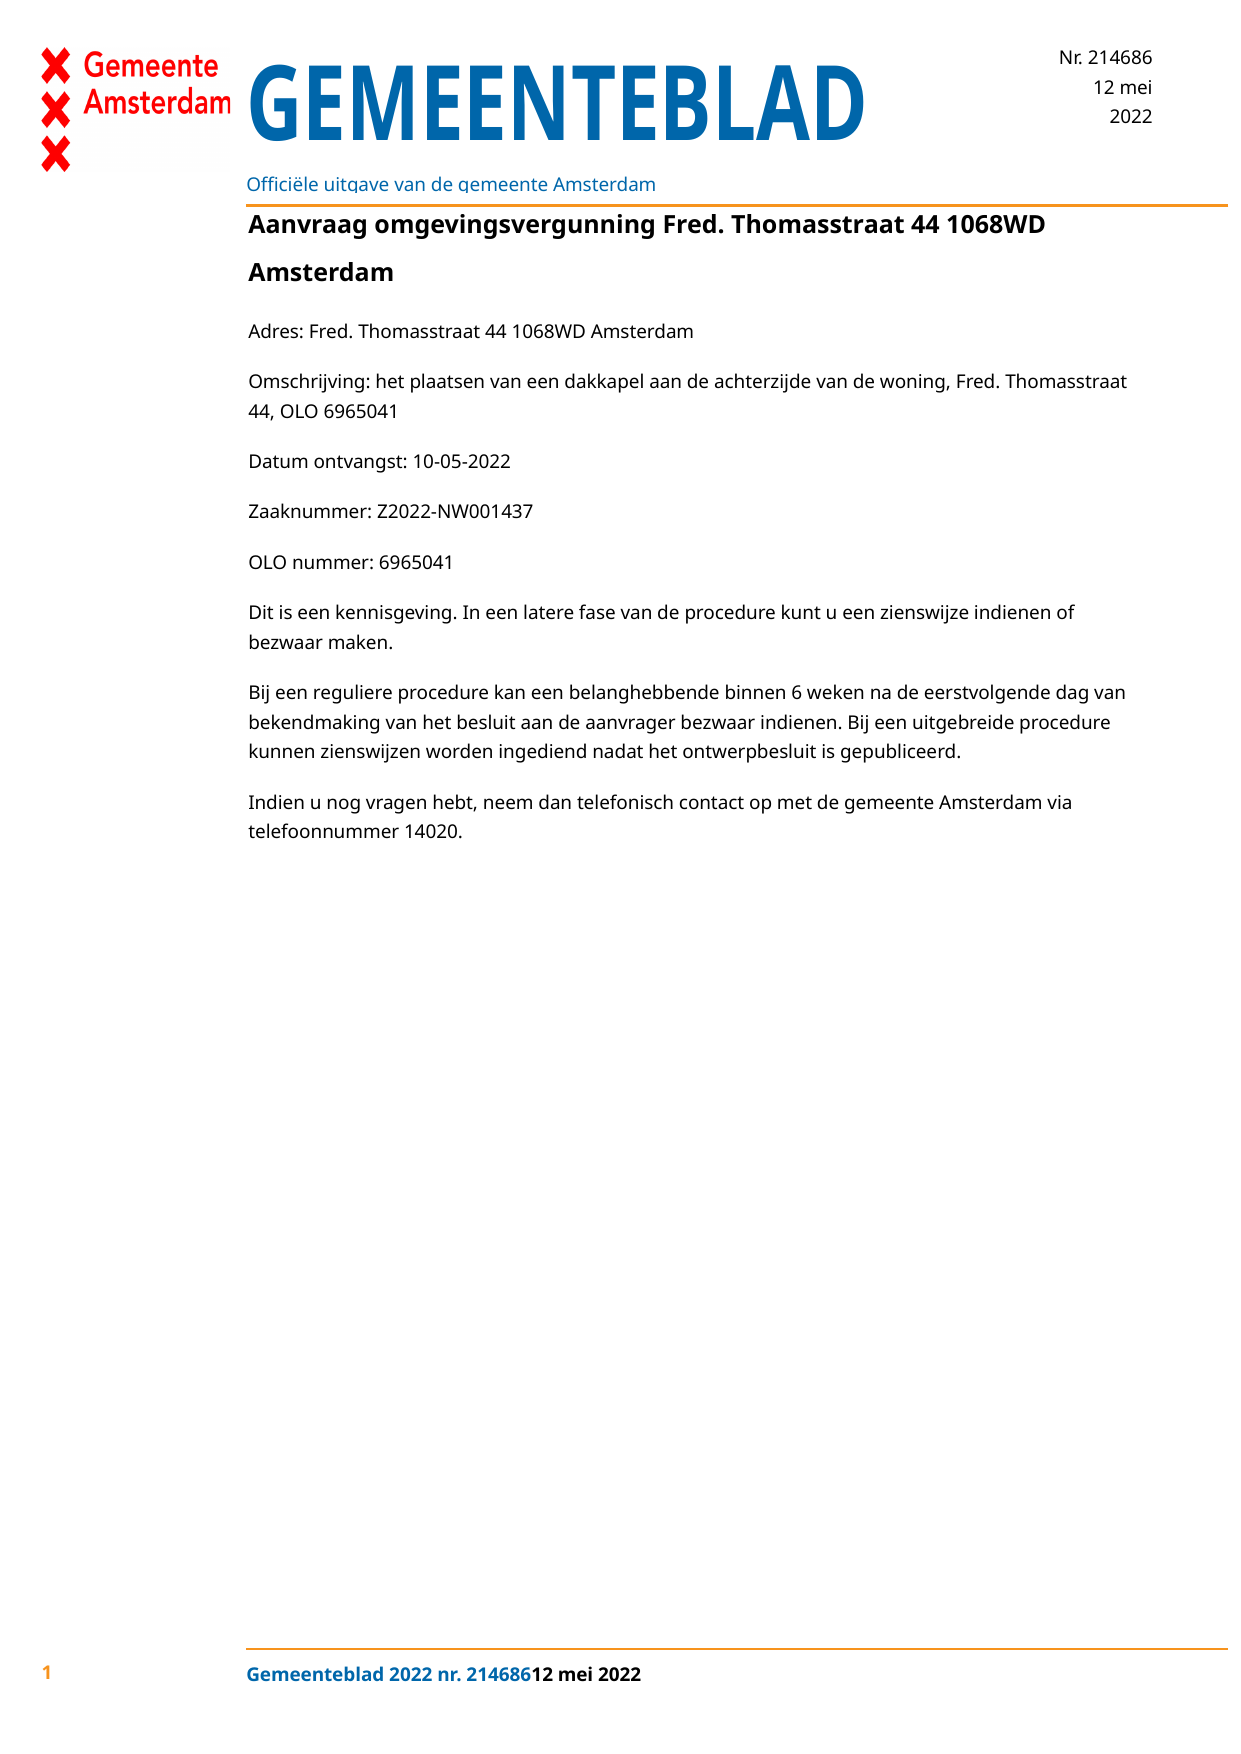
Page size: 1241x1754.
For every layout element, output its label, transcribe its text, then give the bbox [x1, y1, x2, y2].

text Zaaknummer: Z2022-NW001437 [248, 499, 1152, 524]
text Omschrijving: het plaatsen van een dakkapel aan de achterzijde van de woning, Fred. Thomasstraat 44, OLO 6965041 [248, 368, 1152, 424]
text Indien u nog vragen hebt, neem dan telefonisch contact op met de gemeente Amsterdam via telefoonnummer 14020. [248, 789, 1152, 844]
text Bij een reguliere procedure kan een belanghebbende binnen 6 weken na de eerstvolgende dag van bekendmaking van het besluit aan de aanvrager bezwaar indienen. Bij een uitgebreide procedure kunnen zienswijzen worden ingediend nadat het ontwerpbesluit is gepubliceerd. [248, 679, 1152, 764]
text Adres: Fred. Thomasstraat 44 1068WD Amsterdam [248, 318, 1152, 344]
text Datum ontvangst: 10-05-2022 [248, 448, 1152, 474]
picture [41, 47, 231, 172]
text Aanvraag omgevingsvergunning Fred. Thomasstraat 44 1068WD Amsterdam [248, 207, 1152, 288]
text Dit is een kennisgeving. In een latere fase van de procedure kunt u een zienswijze indienen of bezwaar maken. [248, 599, 1152, 655]
text OLO nummer: 6965041 [248, 549, 1152, 575]
